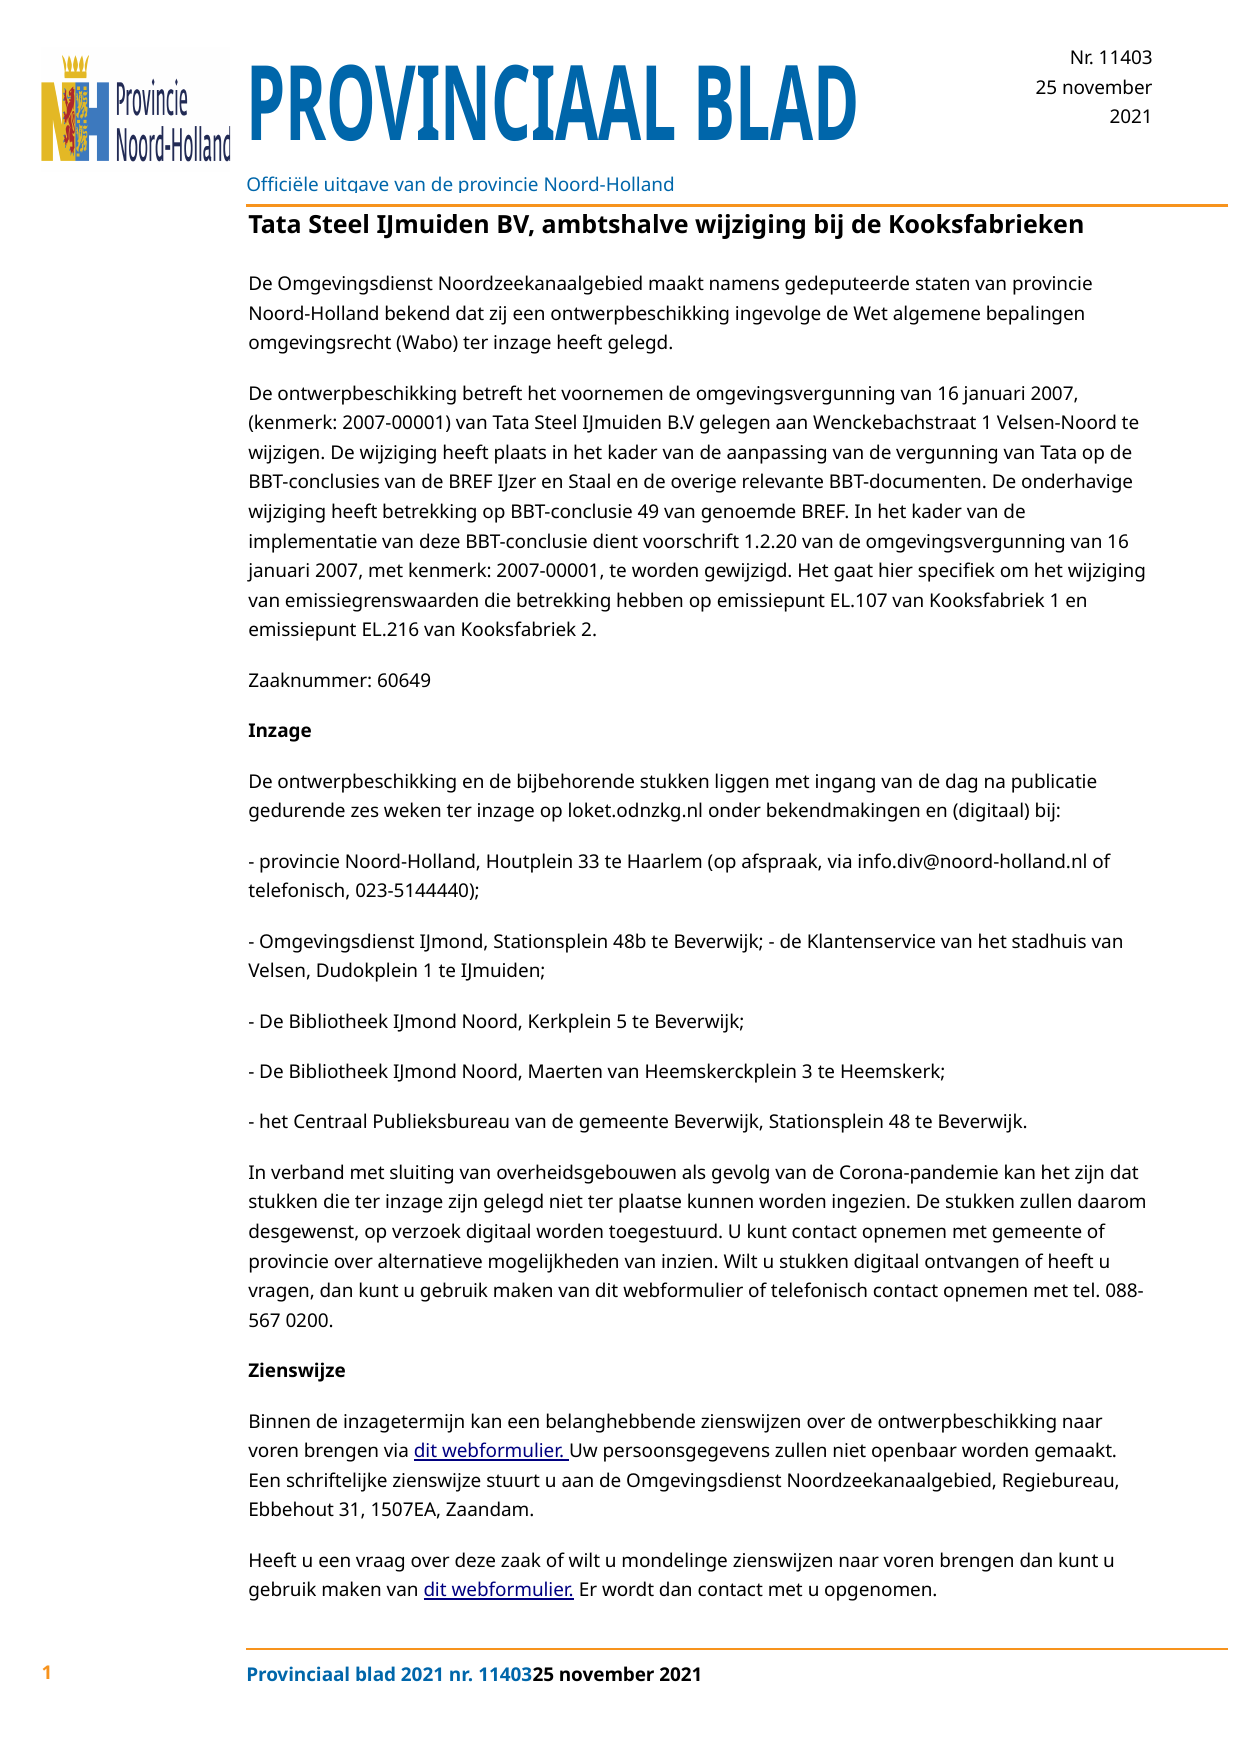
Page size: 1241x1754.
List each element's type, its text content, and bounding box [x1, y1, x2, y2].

text - De Bibliotheek IJmond Noord, Maerten van Heemskerckplein 3 te Heemskerk; [248, 1058, 1152, 1084]
text Binnen de inzagetermijn kan een belanghebbende zienswijzen over de ontwerpbeschikking naar voren brengen via dit webformulier. Uw persoonsgegevens zullen niet openbaar worden gemaakt. Een schriftelijke zienswijze stuurt u aan de Omgevingsdienst Noordzeekanaalgebied, Regiebureau, Ebbehout 31, 1507EA, Zaandam. [248, 1408, 1152, 1522]
picture [41, 47, 231, 172]
text Tata Steel IJmuiden BV, ambtshalve wijziging bij de Kooksfabrieken [248, 207, 1152, 241]
text Inzage [248, 717, 1152, 743]
text Zienswijze [248, 1357, 1152, 1383]
text - provincie Noord-Holland, Houtplein 33 te Haarlem (op afspraak, via info.div@noord-holland.nl of telefonisch, 023-5144440); [248, 848, 1152, 903]
text De Omgevingsdienst Noordzeekanaalgebied maakt namens gedeputeerde staten van provincie Noord-Holland bekend dat zij een ontwerpbeschikking ingevolge de Wet algemene bepalingen omgevingsrecht (Wabo) ter inzage heeft gelegd. [248, 270, 1152, 355]
text - het Centraal Publieksbureau van de gemeente Beverwijk, Stationsplein 48 te Beverwijk. [248, 1109, 1152, 1134]
text De ontwerpbeschikking betreft het voornemen de omgevingsvergunning van 16 januari 2007, (kenmerk: 2007-00001) van Tata Steel IJmuiden B.V gelegen aan Wenckebachstraat 1 Velsen-Noord te wijzigen. De wijziging heeft plaats in het kader van de aanpassing van de vergunning van Tata op de BBT-conclusies van de BREF IJzer en Staal en de overige relevante BBT-documenten. De onderhavige wijziging heeft betrekking op BBT-conclusie 49 van genoemde BREF. In het kader van de implementatie van deze BBT-conclusie dient voorschrift 1.2.20 van de omgevingsvergunning van 16 januari 2007, met kenmerk: 2007-00001, te worden gewijzigd. Het gaat hier specifiek om het wijziging van emissiegrenswaarden die betrekking hebben op emissiepunt EL.107 van Kooksfabriek 1 en emissiepunt EL.216 van Kooksfabriek 2. [248, 380, 1152, 642]
text De ontwerpbeschikking en de bijbehorende stukken liggen met ingang van de dag na publicatie gedurende zes weken ter inzage op loket.odnzkg.nl onder bekendmakingen en (digitaal) bij: [248, 768, 1152, 823]
text - Omgevingsdienst IJmond, Stationsplein 48b te Beverwijk; - de Klantenservice van het stadhuis van Velsen, Dudokplein 1 te IJmuiden; [248, 928, 1152, 983]
text Heeft u een vraag over deze zaak of wilt u mondelinge zienswijzen naar voren brengen dan kunt u gebruik maken van dit webformulier. Er wordt dan contact met u opgenomen. [248, 1547, 1152, 1602]
text Zaaknummer: 60649 [248, 667, 1152, 693]
text - De Bibliotheek IJmond Noord, Kerkplein 5 te Beverwijk; [248, 1008, 1152, 1033]
text In verband met sluiting van overheidsgebouwen als gevolg van de Corona-pandemie kan het zijn dat stukken die ter inzage zijn gelegd niet ter plaatse kunnen worden ingezien. De stukken zullen daarom desgewenst, op verzoek digitaal worden toegestuurd. U kunt contact opnemen met gemeente of provincie over alternatieve mogelijkheden van inzien. Wilt u stukken digitaal ontvangen of heeft u vragen, dan kunt u gebruik maken van dit webformulier of telefonisch contact opnemen met tel. 088-567 0200. [248, 1159, 1152, 1333]
